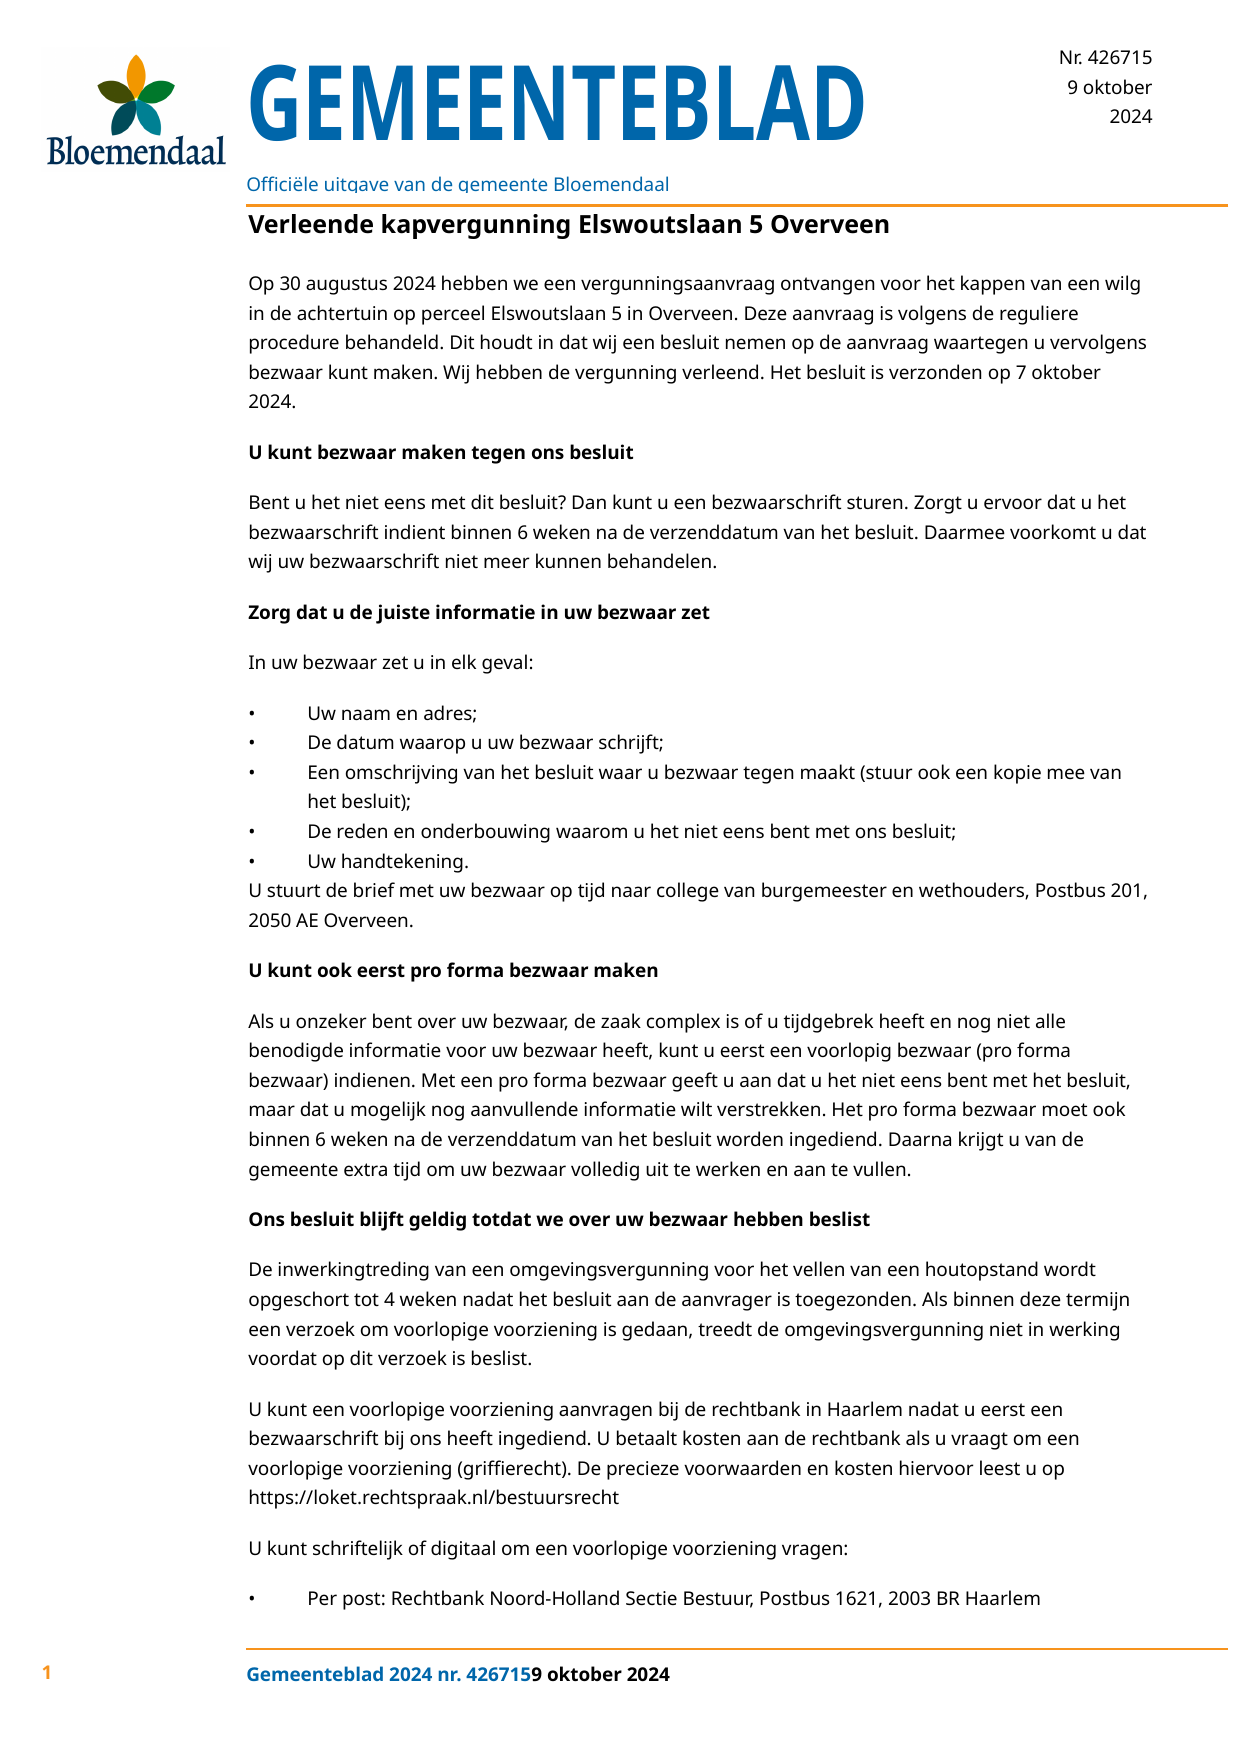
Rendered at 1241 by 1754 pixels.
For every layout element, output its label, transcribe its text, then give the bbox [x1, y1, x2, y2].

text Ons besluit blijft geldig totdat we over uw bezwaar hebben beslist [248, 1206, 1152, 1232]
text U kunt bezwaar maken tegen ons besluit [248, 439, 1152, 465]
list De datum waarop u uw bezwaar schrijft; [248, 729, 1152, 755]
list Uw handtekening. [248, 848, 1152, 873]
picture [41, 47, 231, 172]
text Verleende kapvergunning Elswoutslaan 5 Overveen [248, 207, 1152, 241]
text U stuurt de brief met uw bezwaar op tijd naar college van burgemeester en wethouders, Postbus 201, 2050 AE Overveen. [248, 877, 1152, 933]
text In uw bezwaar zet u in elk geval: [248, 649, 1152, 675]
text U kunt ook eerst pro forma bezwaar maken [248, 957, 1152, 983]
text Zorg dat u de juiste informatie in uw bezwaar zet [248, 599, 1152, 625]
text U kunt een voorlopige voorziening aanvragen bij de rechtbank in Haarlem nadat u eerst een bezwaarschrift bij ons heeft ingediend. U betaalt kosten aan de rechtbank als u vraagt om een voorlopige voorziening (griffierecht). De precieze voorwaarden en kosten hiervoor leest u op https://loket.rechtspraak.nl/bestuursrecht [248, 1396, 1152, 1510]
list Uw naam en adres; [248, 700, 1152, 726]
list Een omschrijving van het besluit waar u bezwaar tegen maakt (stuur ook een kopie mee van het besluit); [248, 759, 1152, 814]
text Op 30 augustus 2024 hebben we een vergunningsaanvraag ontvangen voor het kappen van een wilg in de achtertuin op perceel Elswoutslaan 5 in Overveen. Deze aanvraag is volgens de reguliere procedure behandeld. Dit houdt in dat wij een besluit nemen op de aanvraag waartegen u vervolgens bezwaar kunt maken. Wij hebben de vergunning verleend. Het besluit is verzonden op 7 oktober 2024. [248, 270, 1152, 414]
text De inwerkingtreding van een omgevingsvergunning voor het vellen van een houtopstand wordt opgeschort tot 4 weken nadat het besluit aan de aanvrager is toegezonden. Als binnen deze termijn een verzoek om voorlopige voorziening is gedaan, treedt de omgevingsvergunning niet in werking voordat op dit verzoek is beslist. [248, 1257, 1152, 1371]
text U kunt schriftelijk of digitaal om een voorlopige voorziening vragen: [248, 1535, 1152, 1561]
text Als u onzeker bent over uw bezwaar, de zaak complex is of u tijdgebrek heeft en nog niet alle benodigde informatie voor uw bezwaar heeft, kunt u eerst een voorlopig bezwaar (pro forma bezwaar) indienen. Met een pro forma bezwaar geeft u aan dat u het niet eens bent met het besluit, maar dat u mogelijk nog aanvullende informatie wilt verstrekken. Het pro forma bezwaar moet ook binnen 6 weken na de verzenddatum van het besluit worden ingediend. Daarna krijgt u van de gemeente extra tijd om uw bezwaar volledig uit te werken en aan te vullen. [248, 1008, 1152, 1181]
list Per post: Rechtbank Noord-Holland Sectie Bestuur, Postbus 1621, 2003 BR Haarlem [248, 1585, 1152, 1611]
text Bent u het niet eens met dit besluit? Dan kunt u een bezwaarschrift sturen. Zorgt u ervoor dat u het bezwaarschrift indient binnen 6 weken na de verzenddatum van het besluit. Daarmee voorkomt u dat wij uw bezwaarschrift niet meer kunnen behandelen. [248, 489, 1152, 574]
list De reden en onderbouwing waarom u het niet eens bent met ons besluit; [248, 818, 1152, 844]
